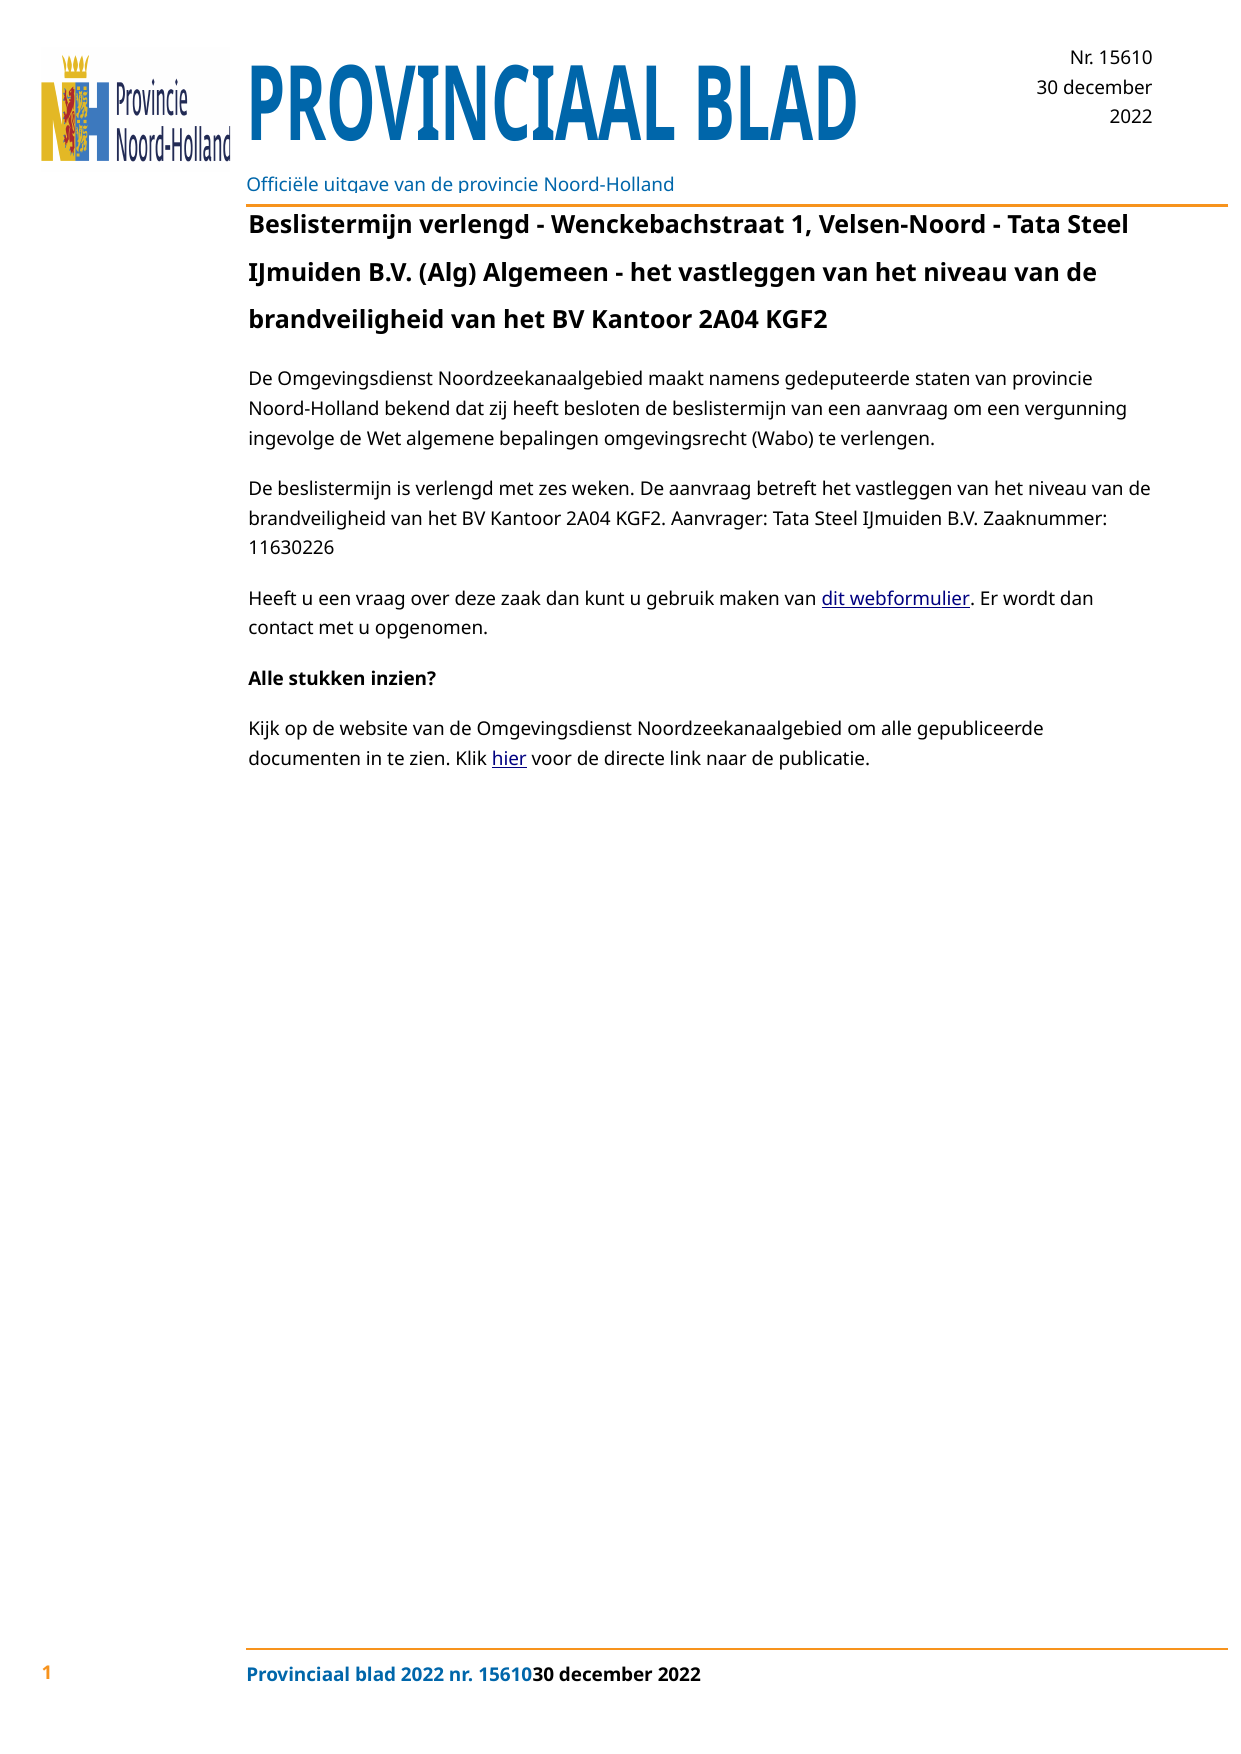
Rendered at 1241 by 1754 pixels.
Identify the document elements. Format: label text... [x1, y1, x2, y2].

text Kijk op de website van de Omgevingsdienst Noordzeekanaalgebied om alle gepubliceerde documenten in te zien. Klik hier voor de directe link naar de publicatie. [248, 715, 1152, 770]
text De beslistermijn is verlengd met zes weken. De aanvraag betreft het vastleggen van het niveau van de brandveiligheid van het BV Kantoor 2A04 KGF2. Aanvrager: Tata Steel IJmuiden B.V. Zaaknummer: 11630226 [248, 475, 1152, 560]
text Heeft u een vraag over deze zaak dan kunt u gebruik maken van dit webformulier. Er wordt dan contact met u opgenomen. [248, 585, 1152, 640]
text Beslistermijn verlengd - Wenckebachstraat 1, Velsen-Noord - Tata Steel IJmuiden B.V. (Alg) Algemeen - het vastleggen van het niveau van de brandveiligheid van het BV Kantoor 2A04 KGF2 [248, 207, 1152, 336]
text Alle stukken inzien? [248, 665, 1152, 690]
text De Omgevingsdienst Noordzeekanaalgebied maakt namens gedeputeerde staten van provincie Noord-Holland bekend dat zij heeft besloten de beslistermijn van een aanvraag om een vergunning ingevolge de Wet algemene bepalingen omgevingsrecht (Wabo) te verlengen. [248, 366, 1152, 450]
picture [41, 47, 231, 172]
